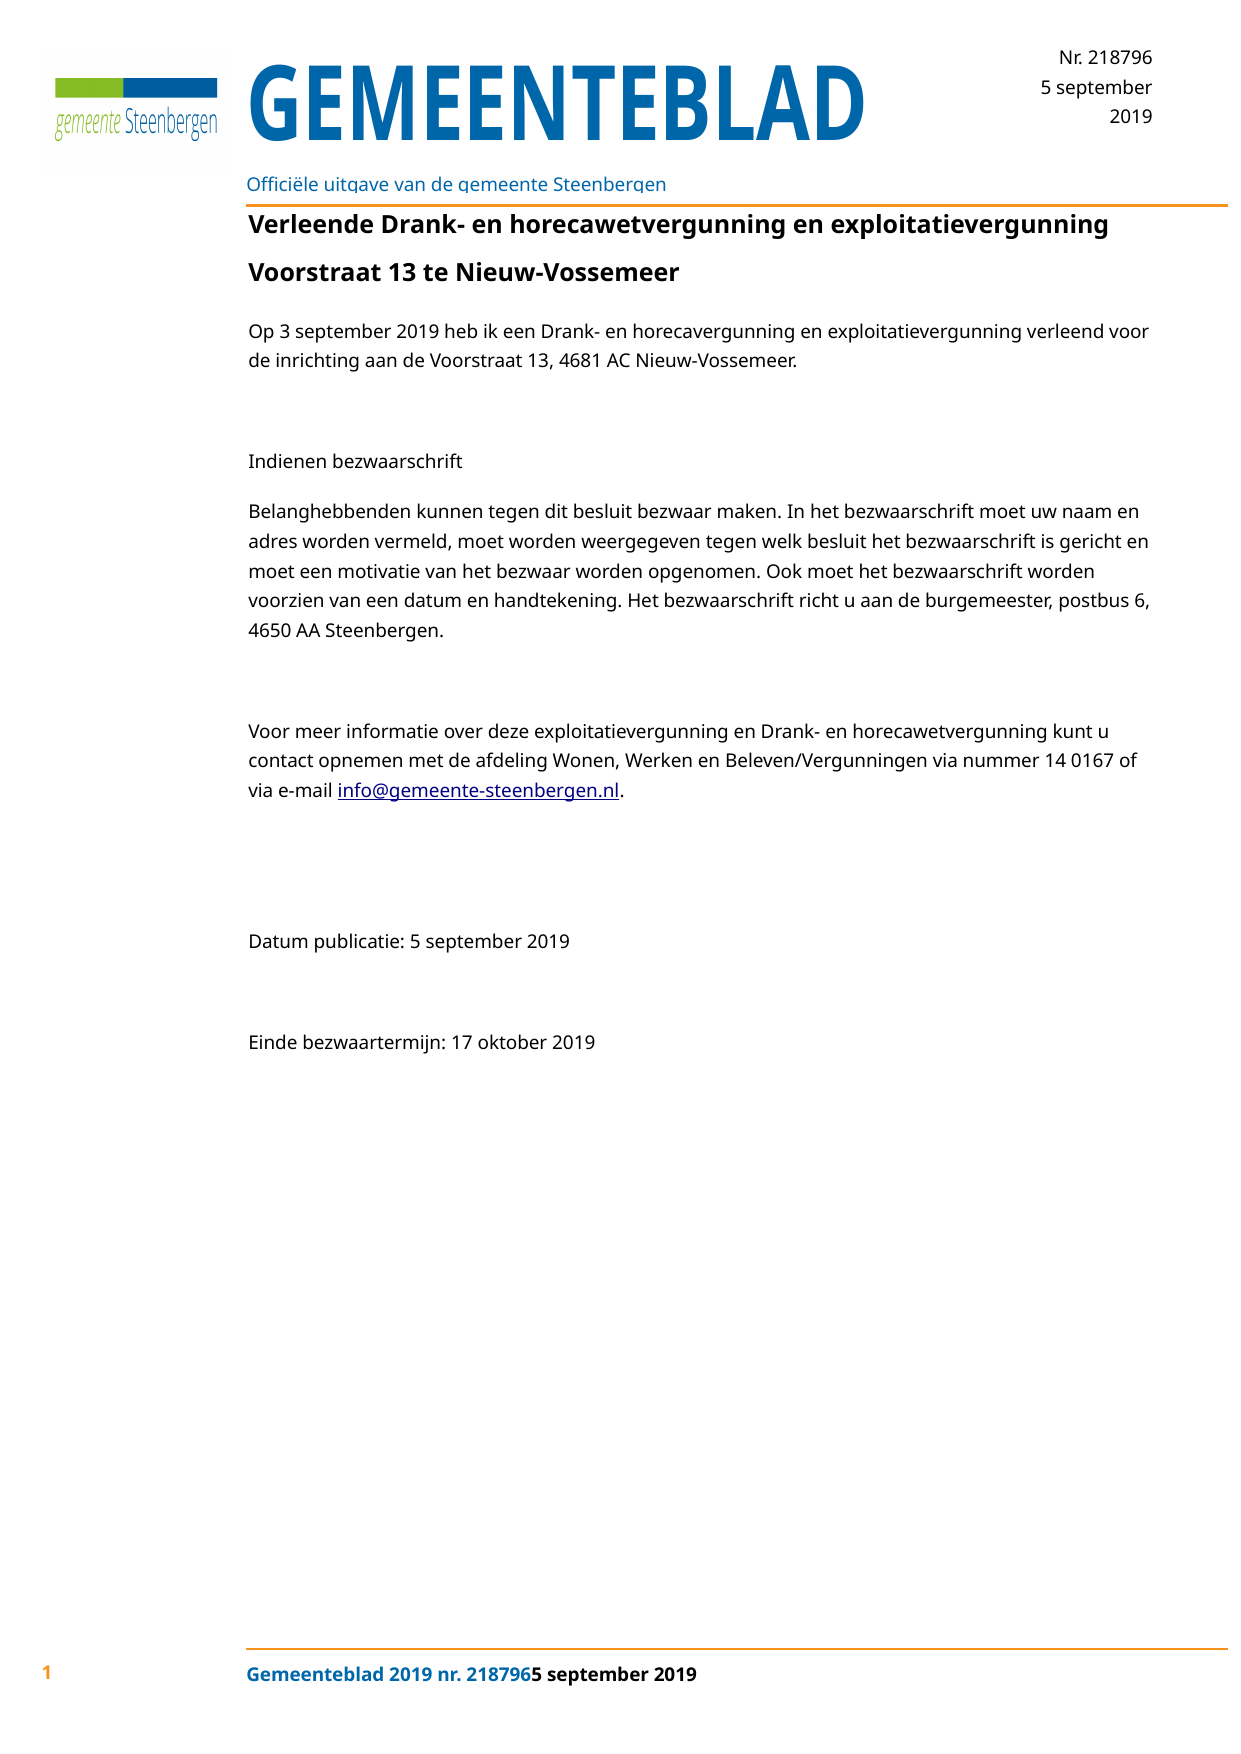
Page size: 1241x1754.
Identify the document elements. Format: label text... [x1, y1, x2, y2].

text Einde bezwaartermijn: 17 oktober 2019 [248, 1029, 1152, 1055]
text Op 3 september 2019 heb ik een Drank- en horecavergunning en exploitatievergunning verleend voor de inrichting aan de Voorstraat 13, 4681 AC Nieuw-Vossemeer. [248, 318, 1152, 373]
text Voor meer informatie over deze exploitatievergunning en Drank- en horecawetvergunning kunt u contact opnemen met de afdeling Wonen, Werken en Beleven/Vergunningen via nummer 14 0167 of via e-mail info@gemeente-steenbergen.nl. [248, 718, 1152, 803]
picture [41, 47, 231, 172]
text Belanghebbenden kunnen tegen dit besluit bezwaar maken. In het bezwaarschrift moet uw naam en adres worden vermeld, moet worden weergegeven tegen welk besluit het bezwaarschrift is gericht en moet een motivatie van het bezwaar worden opgenomen. Ook moet het bezwaarschrift worden voorzien van een datum en handtekening. Het bezwaarschrift richt u aan de burgemeester, postbus 6, 4650 AA Steenbergen. [248, 499, 1152, 643]
text Indienen bezwaarschrift [248, 448, 1152, 474]
text Datum publicatie: 5 september 2019 [248, 928, 1152, 954]
text ­ [248, 827, 1152, 853]
text Verleende Drank- en horecawetvergunning en exploitatievergunning Voorstraat 13 te Nieuw-Vossemeer [248, 207, 1152, 288]
